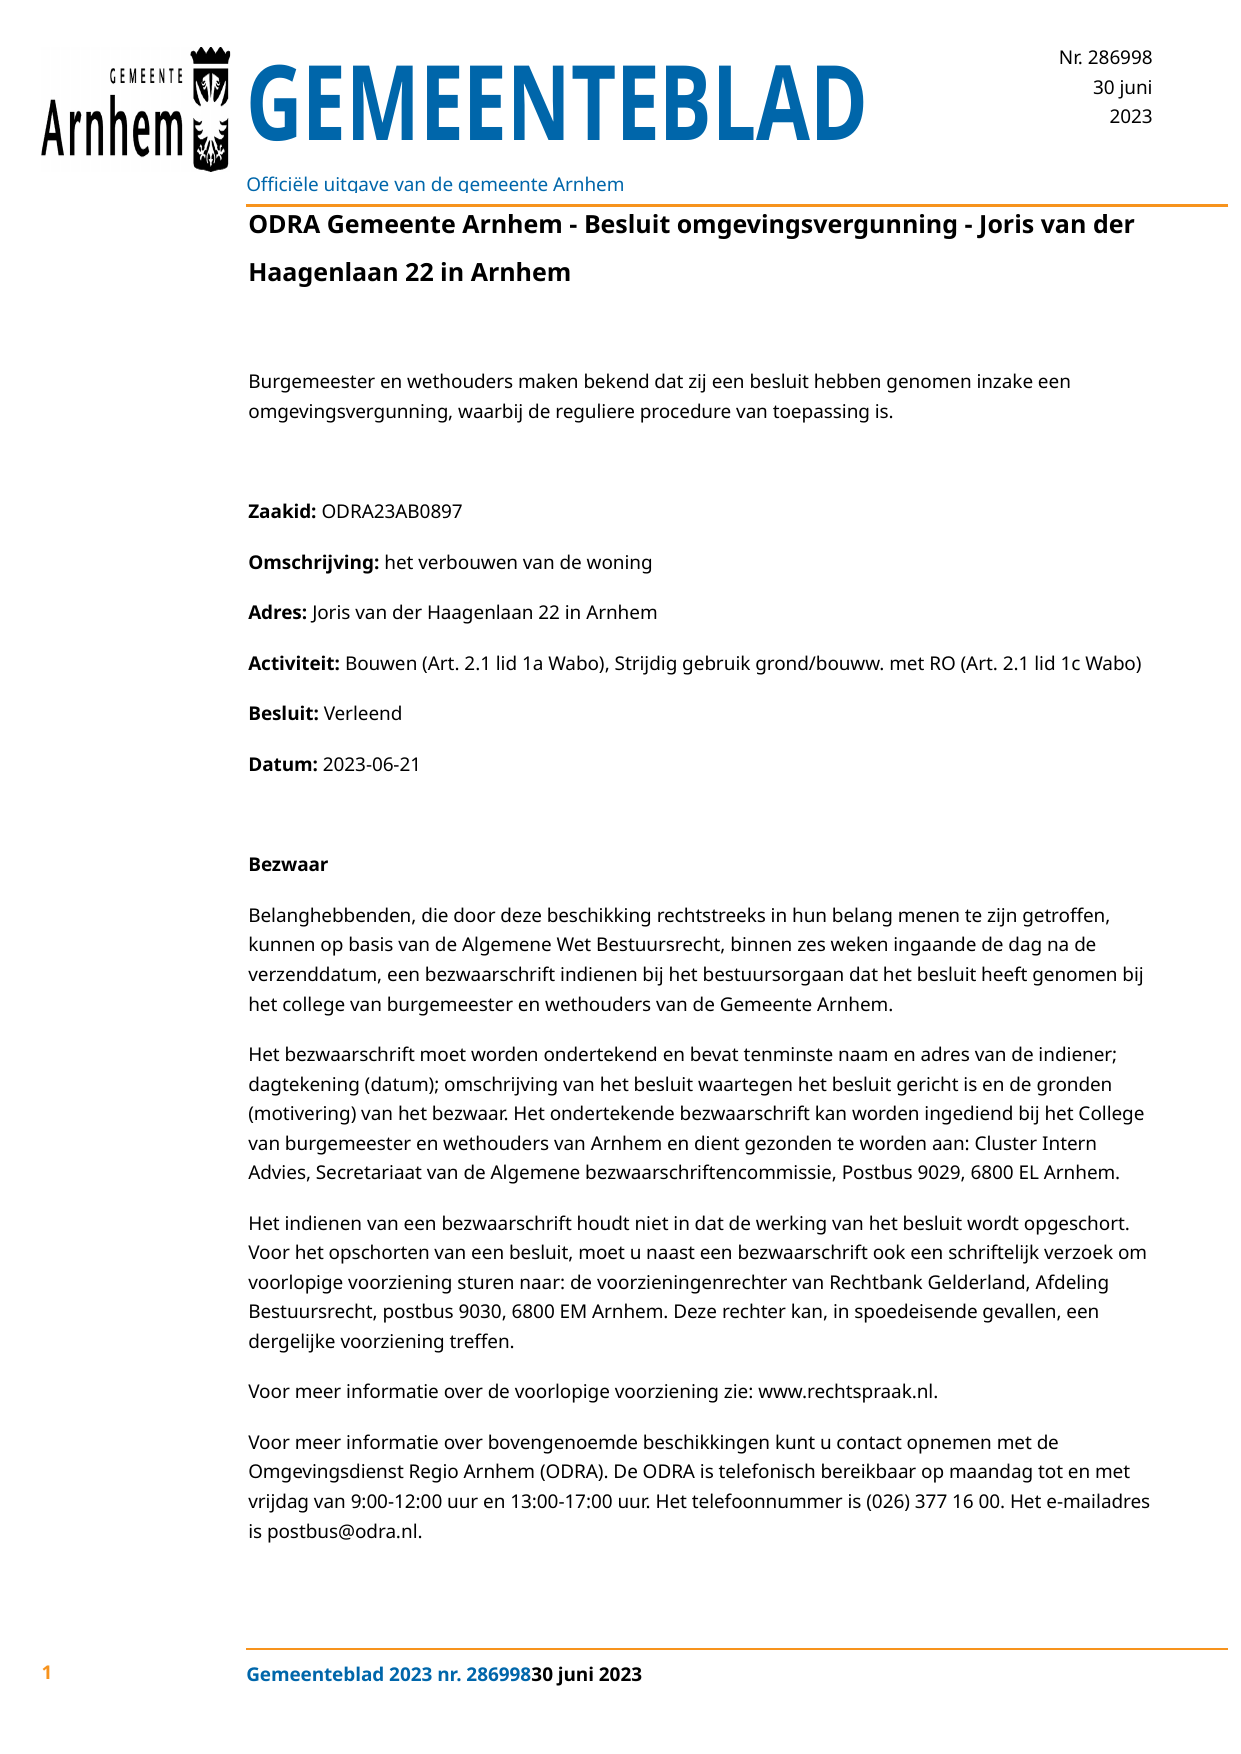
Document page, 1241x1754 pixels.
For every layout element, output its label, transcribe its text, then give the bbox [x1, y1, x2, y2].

text Zaakid: ODRA23AB0897 [248, 499, 1152, 524]
text Het bezwaarschrift moet worden ondertekend en bevat tenminste naam en adres van de indiener; dagtekening (datum); omschrijving van het besluit waartegen het besluit gericht is en de gronden (motivering) van het bezwaar. Het ondertekende bezwaarschrift kan worden ingediend bij het College van burgemeester en wethouders van Arnhem en dient gezonden te worden aan: Cluster Intern Advies, Secretariaat van de Algemene bezwaarschriftencommissie, Postbus 9029, 6800 EL Arnhem. [248, 1041, 1152, 1185]
text Adres: Joris van der Haagenlaan 22 in Arnhem [248, 599, 1152, 625]
text Bezwaar [248, 852, 1152, 877]
text Voor meer informatie over de voorlopige voorziening zie: www.rechtspraak.nl. [248, 1379, 1152, 1404]
text Besluit: Verleend [248, 700, 1152, 726]
text Datum: 2023-06-21 [248, 751, 1152, 777]
text Belanghebbenden, die door deze beschikking rechtstreeks in hun belang menen te zijn getroffen, kunnen op basis van de Algemene Wet Bestuursrecht, binnen zes weken ingaande de dag na de verzenddatum, een bezwaarschrift indienen bij het bestuursorgaan dat het besluit heeft genomen bij het college van burgemeester en wethouders van de Gemeente Arnhem. [248, 902, 1152, 1017]
text Burgemeester en wethouders maken bekend dat zij een besluit hebben genomen inzake een omgevingsvergunning, waarbij de reguliere procedure van toepassing is. [248, 368, 1152, 424]
picture [41, 47, 231, 172]
text ODRA Gemeente Arnhem - Besluit omgevingsvergunning - Joris van der Haagenlaan 22 in Arnhem [248, 207, 1152, 288]
text Activiteit: Bouwen (Art. 2.1 lid 1a Wabo), Strijdig gebruik grond/bouww. met RO (Art. 2.1 lid 1c Wabo) [248, 650, 1152, 676]
text Het indienen van een bezwaarschrift houdt niet in dat de werking van het besluit wordt opgeschort. Voor het opschorten van een besluit, moet u naast een bezwaarschrift ook een schriftelijk verzoek om voorlopige voorziening sturen naar: de voorzieningenrechter van Rechtbank Gelderland, Afdeling Bestuursrecht, postbus 9030, 6800 EM Arnhem. Deze rechter kan, in spoedeisende gevallen, een dergelijke voorziening treffen. [248, 1210, 1152, 1354]
text Omschrijving: het verbouwen van de woning [248, 549, 1152, 575]
text Voor meer informatie over bovengenoemde beschikkingen kunt u contact opnemen met de Omgevingsdienst Regio Arnhem (ODRA). De ODRA is telefonisch bereikbaar op maandag tot en met vrijdag van 9:00-12:00 uur en 13:00-17:00 uur. Het telefoonnummer is (026) 377 16 00. Het e-mailadres is postbus@odra.nl. [248, 1429, 1152, 1544]
